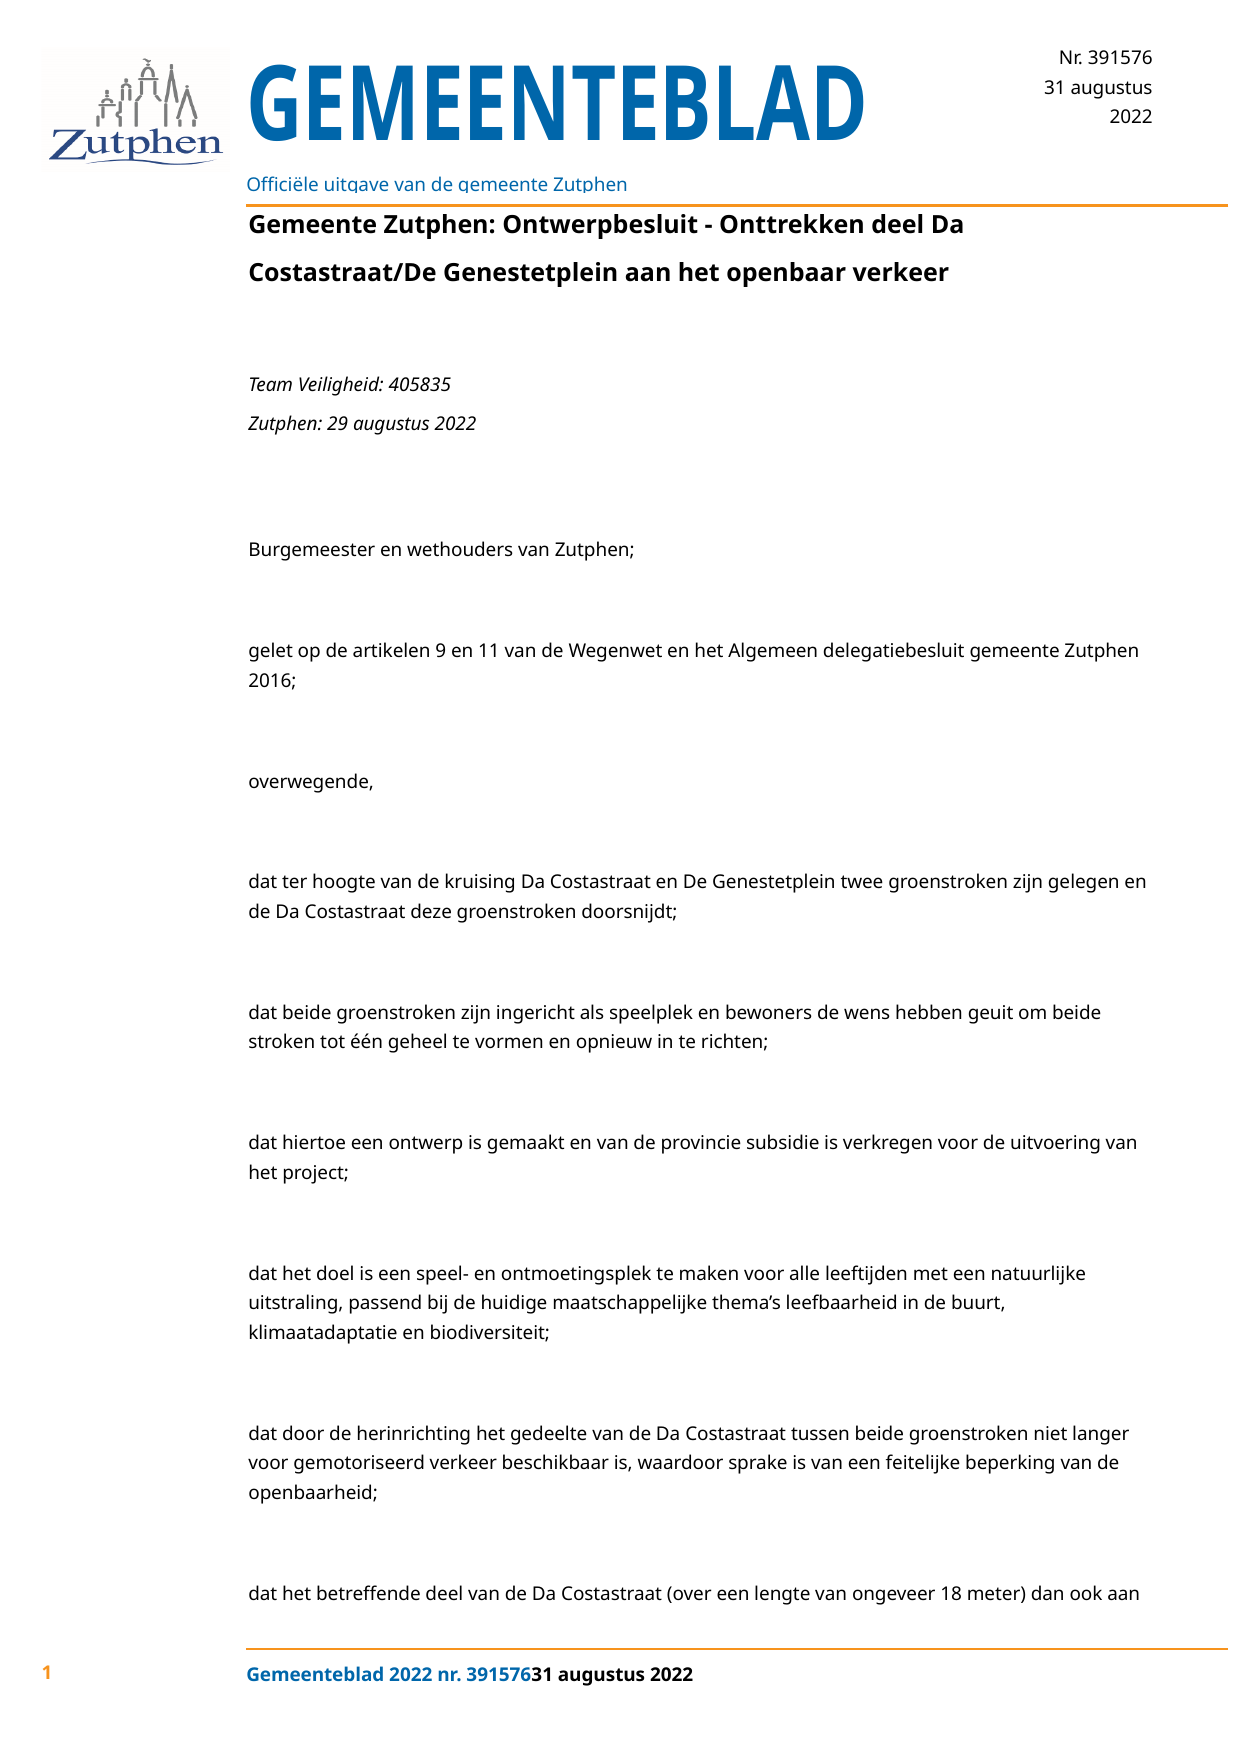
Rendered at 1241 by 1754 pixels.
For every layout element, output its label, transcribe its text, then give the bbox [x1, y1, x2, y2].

text Gemeente Zutphen: Ontwerpbesluit - Onttrekken deel Da Costastraat/De Genestetplein aan het openbaar verkeer [248, 207, 1152, 288]
picture [41, 47, 231, 172]
text Zutphen: 29 augustus 2022 [248, 410, 1152, 436]
text dat het betreffende deel van de Da Costastraat (over een lengte van ongeveer 18 meter) dan ook aan [248, 1580, 1152, 1606]
text dat beide groenstroken zijn ingericht als speelplek en bewoners de wens hebben geuit om beide stroken tot één geheel te vormen en opnieuw in te richten; [248, 999, 1152, 1054]
text overwegende, [248, 768, 1152, 793]
text dat door de herinrichting het gedeelte van de Da Costastraat tussen beide groenstroken niet langer voor gemotoriseerd verkeer beschikbaar is, waardoor sprake is van een feitelijke beperking van de openbaarheid; [248, 1420, 1152, 1505]
text Team Veiligheid: 405835 [248, 371, 1152, 396]
text gelet op de artikelen 9 en 11 van de Wegenwet en het Algemeen delegatiebesluit gemeente Zutphen 2016; [248, 637, 1152, 693]
text dat het doel is een speel- en ontmoetingsplek te maken voor alle leeftijden met een natuurlijke uitstraling, passend bij de huidige maatschappelijke thema’s leefbaarheid in de buurt, klimaatadaptatie en biodiversiteit; [248, 1260, 1152, 1345]
text Burgemeester en wethouders van Zutphen; [248, 537, 1152, 562]
text dat hiertoe een ontwerp is gemaakt en van de provincie subsidie is verkregen voor de uitvoering van het project; [248, 1129, 1152, 1185]
text dat ter hoogte van de kruising Da Costastraat en De Genestetplein twee groenstroken zijn gelegen en de Da Costastraat deze groenstroken doorsnijdt; [248, 869, 1152, 924]
